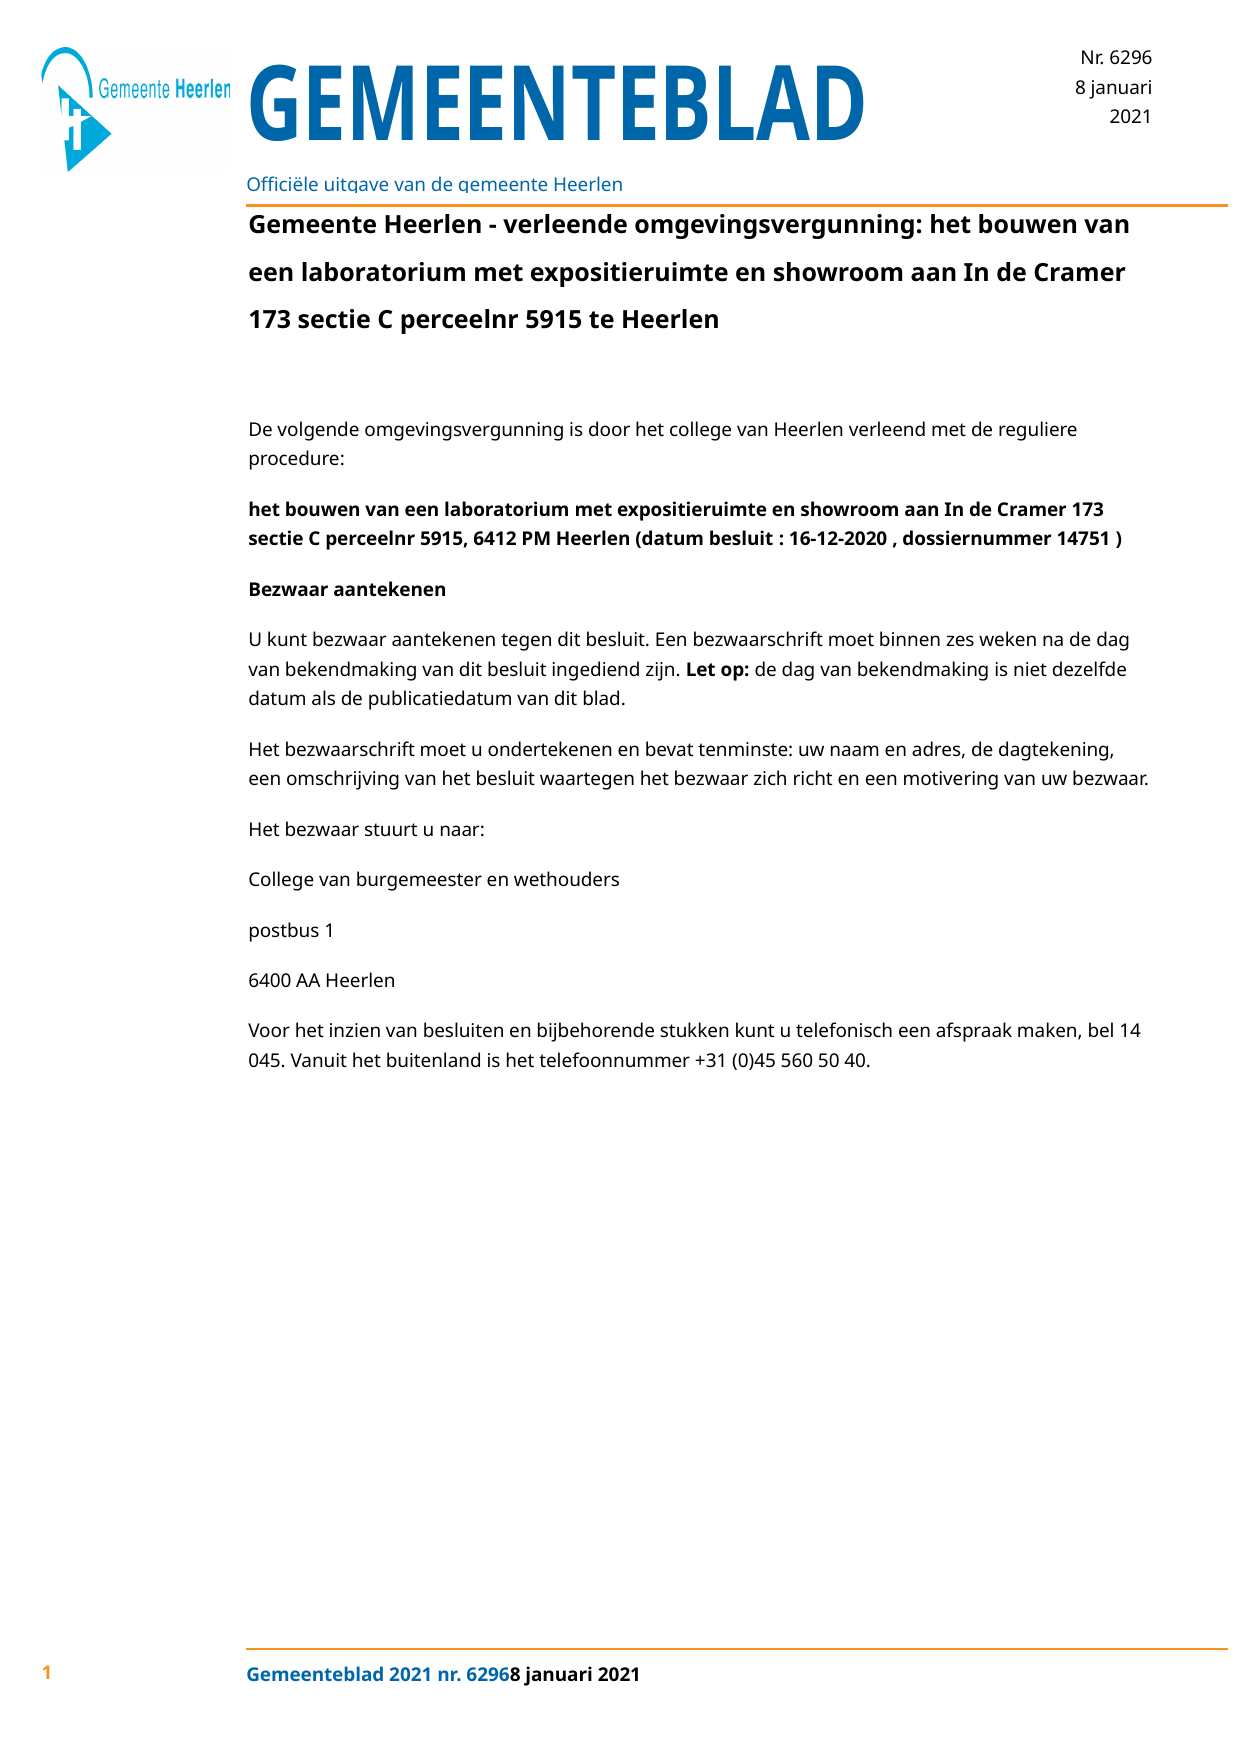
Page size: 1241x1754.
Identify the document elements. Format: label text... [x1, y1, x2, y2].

text De volgende omgevingsvergunning is door het college van Heerlen verleend met de reguliere procedure: [248, 416, 1152, 471]
text Het bezwaar stuurt u naar: [248, 816, 1152, 842]
text Het bezwaarschrift moet u ondertekenen en bevat tenminste: uw naam en adres, de dagtekening, een omschrijving van het besluit waartegen het bezwaar zich richt en een motivering van uw bezwaar. [248, 736, 1152, 791]
text postbus 1 [248, 917, 1152, 942]
picture [41, 47, 59, 70]
picture [41, 47, 231, 172]
text 6400 AA Heerlen [248, 967, 1152, 993]
text Voor het inzien van besluiten en bijbehorende stukken kunt u telefonisch een afspraak maken, bel 14 045. Vanuit het buitenland is het telefoonnummer +31 (0)45 560 50 40. [248, 1018, 1152, 1073]
text het bouwen van een laboratorium met expositieruimte en showroom aan In de Cramer 173 sectie C perceelnr 5915, 6412 PM Heerlen (datum besluit : 16-12-2020 , dossiernummer 14751 ) [248, 496, 1152, 551]
text Gemeente Heerlen - verleende omgevingsvergunning: het bouwen van een laboratorium met expositieruimte en showroom aan In de Cramer 173 sectie C perceelnr 5915 te Heerlen [248, 207, 1152, 336]
text College van burgemeester en wethouders [248, 866, 1152, 892]
text U kunt bezwaar aantekenen tegen dit besluit. Een bezwaarschrift moet binnen zes weken na de dag van bekendmaking van dit besluit ingediend zijn. Let op: de dag van bekendmaking is niet dezelfde datum als de publicatiedatum van dit blad. [248, 626, 1152, 711]
text Bezwaar aantekenen [248, 576, 1152, 602]
